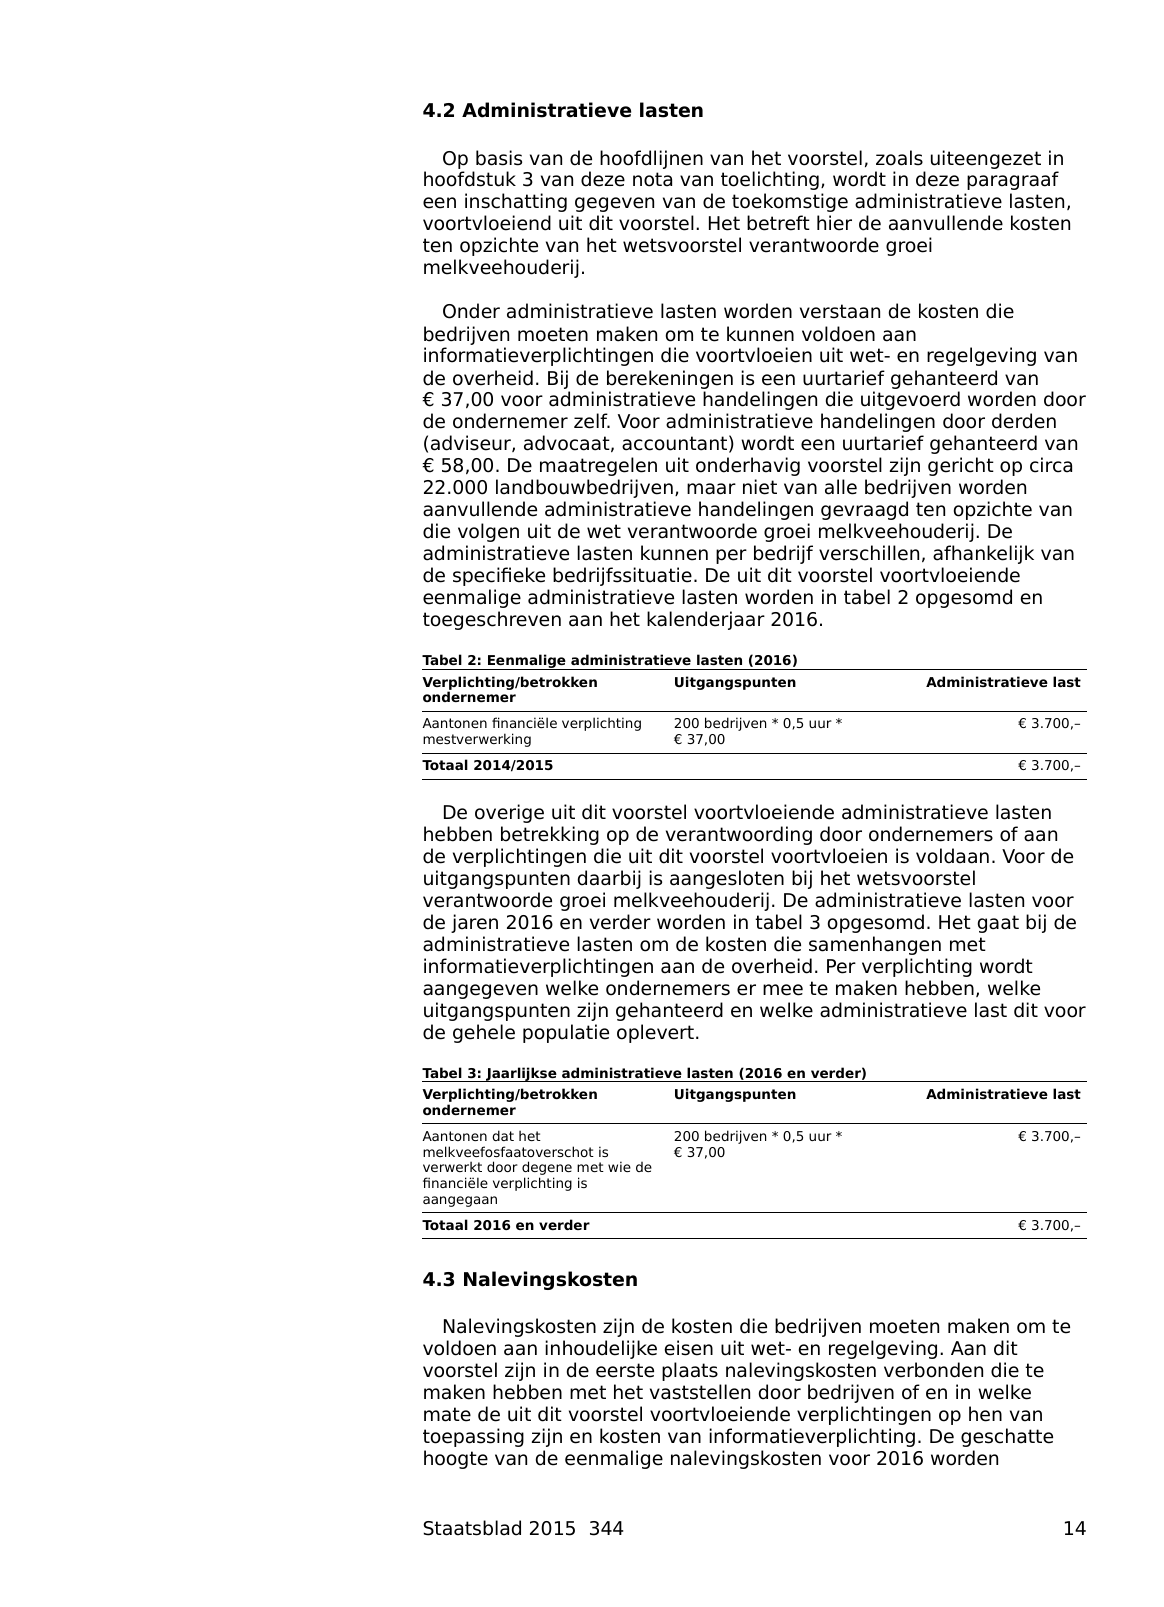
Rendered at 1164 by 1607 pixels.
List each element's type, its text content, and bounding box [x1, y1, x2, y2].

table_cell Administratieve last [890, 1082, 1087, 1123]
subtitle 4.3 Nalevingskosten [422, 1269, 1087, 1291]
table_cell Aantonen financiële verplichting mestverwerking [422, 712, 668, 752]
text Onder administratieve lasten worden verstaan de kosten die bedrijven moeten maken om te kunnen voldoen aan informatieverplichtingen die voortvloeien uit wet- en regelgeving van de overheid. Bij de berekeningen is een uurtarief gehanteerd van € 37,00 voor administratieve handelingen die uitgevoerd worden door de ondernemer zelf. Voor administratieve handelingen door derden (adviseur, advocaat, accountant) wordt een uurtarief gehanteerd van € 58,00. De maatregelen uit onderhavig voorstel zijn gericht op circa 22.000 landbouwbedrijven, maar niet van alle bedrijven worden aanvullende administratieve handelingen gevraagd ten opzichte van die volgen uit de wet verantwoorde groei melkveehouderij. De administratieve lasten kunnen per bedrijf verschillen, afhankelijk van de specifieke bedrijfssituatie. De uit dit voorstel voortvloeiende eenmalige administratieve lasten worden in tabel 2 opgesomd en toegeschreven aan het kalenderjaar 2016. [422, 301, 1087, 631]
table_cell € 3.700,– [890, 712, 1087, 752]
table_cell € 3.700,– [890, 1124, 1087, 1212]
table_cell [668, 754, 890, 779]
table_cell Aantonen dat het melkveefosfaatoverschot is verwerkt door degene met wie de financiële verplichting is aangegaan [422, 1124, 668, 1212]
text De overige uit dit voorstel voortvloeiende administratieve lasten hebben betrekking op de verantwoording door ondernemers of aan de verplichtingen die uit dit voorstel voortvloeien is voldaan. Voor de uitgangspunten daarbij is aangesloten bij het wetsvoorstel verantwoorde groei melkveehouderij. De administratieve lasten voor de jaren 2016 en verder worden in tabel 3 opgesomd. Het gaat bij de administratieve lasten om de kosten die samenhangen met informatieverplichtingen aan de overheid. Per verplichting wordt aangegeven welke ondernemers er mee te maken hebben, welke uitgangspunten zijn gehanteerd en welke administratieve last dit voor de gehele populatie oplevert. [422, 802, 1087, 1044]
table_cell Verplichting/betrokken ondernemer [422, 670, 668, 711]
table_header Tabel 2: Eenmalige administratieve lasten (2016) [422, 653, 1087, 669]
table_cell Totaal 2016 en verder [422, 1213, 668, 1238]
table_cell Verplichting/betrokken ondernemer [422, 1082, 668, 1123]
table_cell € 3.700,– [890, 754, 1087, 779]
table_cell Totaal 2014/2015 [422, 754, 668, 779]
table_cell 200 bedrijven * 0,5 uur * € 37,00 [668, 712, 890, 752]
table_cell Administratieve last [890, 670, 1087, 711]
table_header Tabel 3: Jaarlijkse administratieve lasten (2016 en verder) [422, 1066, 1087, 1081]
table_cell [668, 1213, 890, 1238]
subtitle 4.2 Administratieve lasten [422, 100, 1087, 122]
table_cell 200 bedrijven * 0,5 uur * € 37,00 [668, 1124, 890, 1212]
table_cell € 3.700,– [890, 1213, 1087, 1238]
table_cell Uitgangspunten [668, 1082, 890, 1123]
table_cell Uitgangspunten [668, 670, 890, 711]
text Op basis van de hoofdlijnen van het voorstel, zoals uiteengezet in hoofdstuk 3 van deze nota van toelichting, wordt in deze paragraaf een inschatting gegeven van de toekomstige administratieve lasten, voortvloeiend uit dit voorstel. Het betreft hier de aanvullende kosten ten opzichte van het wetsvoorstel verantwoorde groei melkveehouderij. [422, 147, 1087, 279]
text Nalevingskosten zijn de kosten die bedrijven moeten maken om te voldoen aan inhoudelijke eisen uit wet- en regelgeving. Aan dit voorstel zijn in de eerste plaats nalevingskosten verbonden die te maken hebben met het vaststellen door bedrijven of en in welke mate de uit dit voorstel voortvloeiende verplichtingen op hen van toepassing zijn en kosten van informatieverplichting. De geschatte hoogte van de eenmalige nalevingskosten voor 2016 worden [422, 1316, 1087, 1470]
